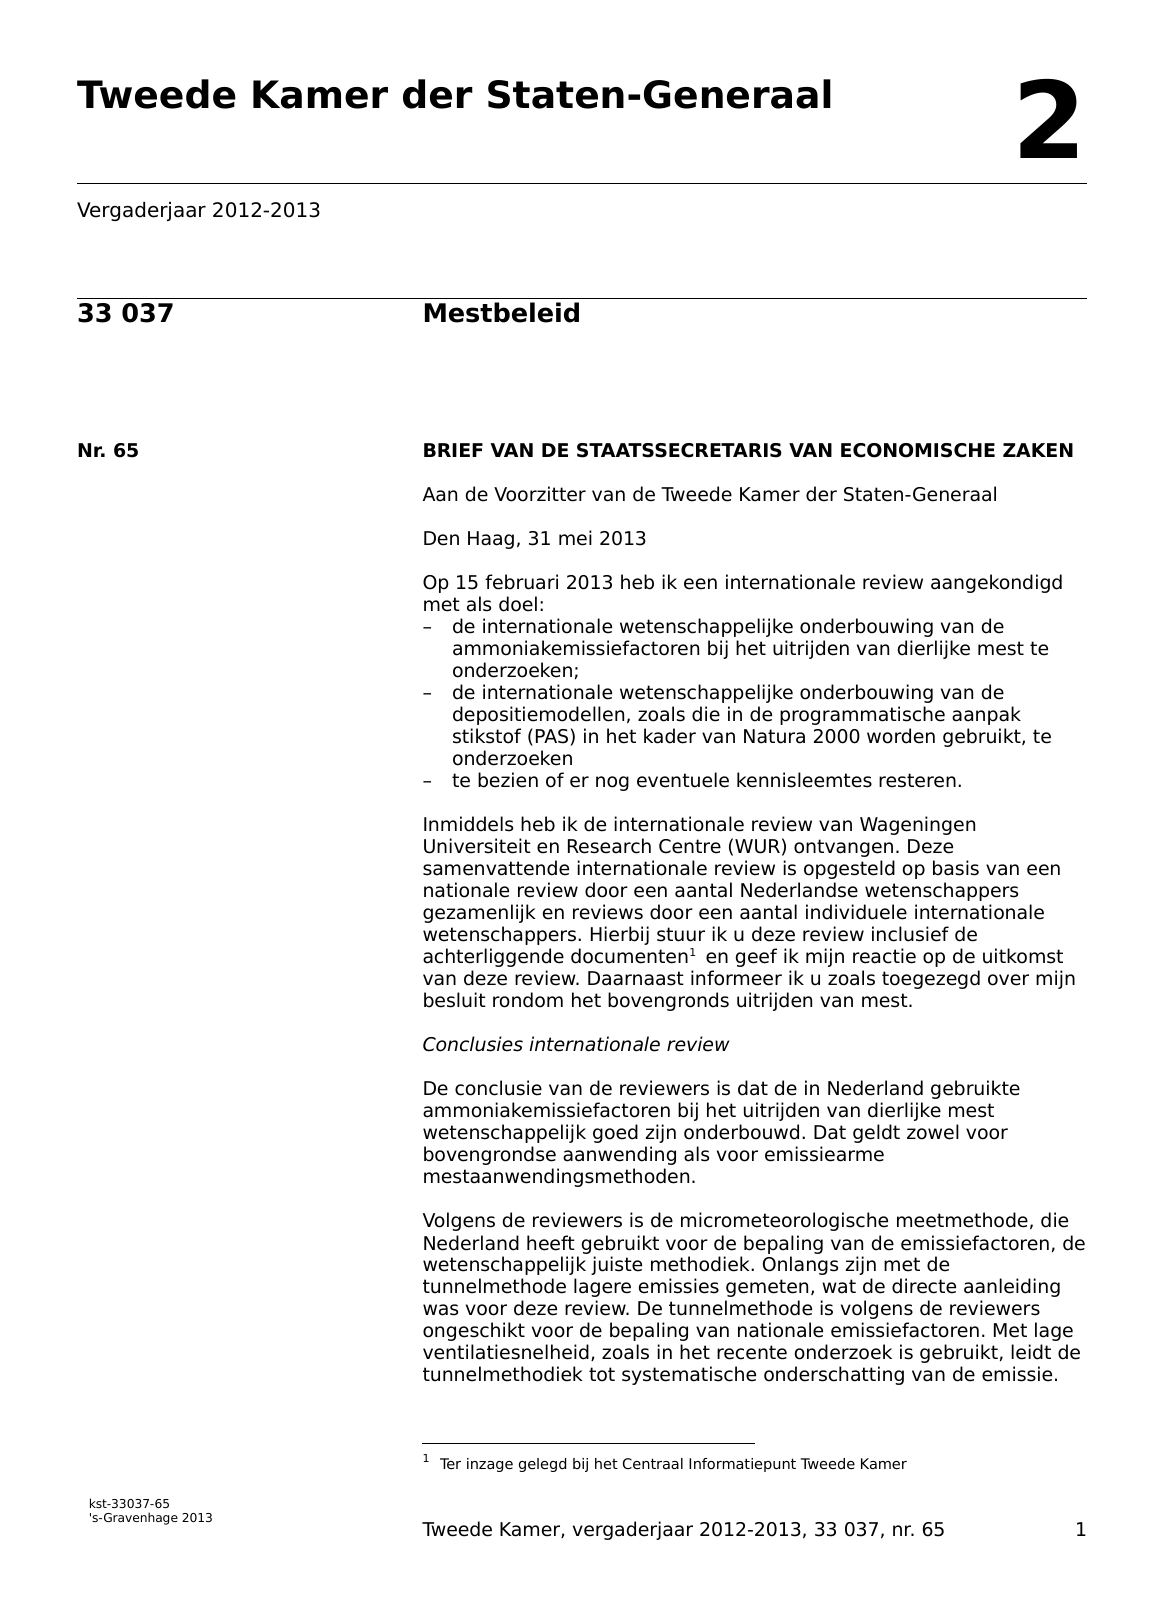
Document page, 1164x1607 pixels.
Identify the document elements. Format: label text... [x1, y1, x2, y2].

table_cell Vergaderjaar 2012-2013 [77, 184, 1087, 298]
text Aan de Voorzitter van de Tweede Kamer der Staten-Generaal [422, 484, 1087, 506]
text Volgens de reviewers is de micrometeorologische meetmethode, die Nederland heeft gebruikt voor de bepaling van de emissiefactoren, de wetenschappelijk juiste methodiek. Onlangs zijn met de tunnelmethode lagere emissies gemeten, wat de directe aanleiding was voor deze review. De tunnelmethode is volgens de reviewers ongeschikt voor de bepaling van nationale emissiefactoren. Met lage ventilatiesnelheid, zoals in het recente onderzoek is gebruikt, leidt de tunnelmethodiek tot systematische onderschatting van de emissie. [422, 1210, 1087, 1386]
text Den Haag, 31 mei 2013 [422, 528, 1087, 550]
text De conclusie van de reviewers is dat de in Nederland gebruikte ammoniakemissiefactoren bij het uitrijden van dierlijke mest wetenschappelijk goed zijn onderbouwd. Dat geldt zowel voor bovengrondse aanwending als voor emissiearme mestaanwendingsmethoden. [422, 1078, 1087, 1188]
text – de internationale wetenschappelijke onderbouwing van de ammoniakemissiefactoren bij het uitrijden van dierlijke mest te onderzoeken; [422, 616, 1087, 682]
subtitle 33 037 Mestbeleid [77, 299, 1087, 329]
text kst-33037-65 [88, 1497, 323, 1511]
text – te bezien of er nog eventuele kennisleemtes resteren. [422, 770, 1087, 792]
text Ter inzage gelegd bij het Centraal Informatiepunt Tweede Kamer [422, 1452, 1087, 1474]
text – de internationale wetenschappelijke onderbouwing van de depositiemodellen, zoals die in de programmatische aanpak stikstof (PAS) in het kader van Natura 2000 worden gebruikt, te onderzoeken [422, 682, 1087, 770]
text Inmiddels heb ik de internationale review van Wageningen Universiteit en Research Centre (WUR) ontvangen. Deze samenvattende internationale review is opgesteld op basis van een nationale review door een aantal Nederlandse wetenschappers gezamenlijk en reviews door een aantal individuele internationale wetenschappers. Hierbij stuur ik u deze review inclusief de achterliggende documenten en geef ik mijn reactie op de uitkomst van deze review. Daarnaast informeer ik u zoals toegezegd over mijn besluit rondom het bovengronds uitrijden van mest. [422, 814, 1087, 1012]
text 's-Gravenhage 2013 [88, 1511, 323, 1525]
table_header Tweede Kamer der Staten-Generaal [77, 59, 886, 183]
table_header 2 [886, 59, 1087, 183]
subtitle Nr. 65 BRIEF VAN DE STAATSSECRETARIS VAN ECONOMISCHE ZAKEN [77, 440, 1087, 462]
text Op 15 februari 2013 heb ik een internationale review aangekondigd met als doel: [422, 572, 1087, 616]
subtitle Conclusies internationale review [422, 1034, 1087, 1056]
